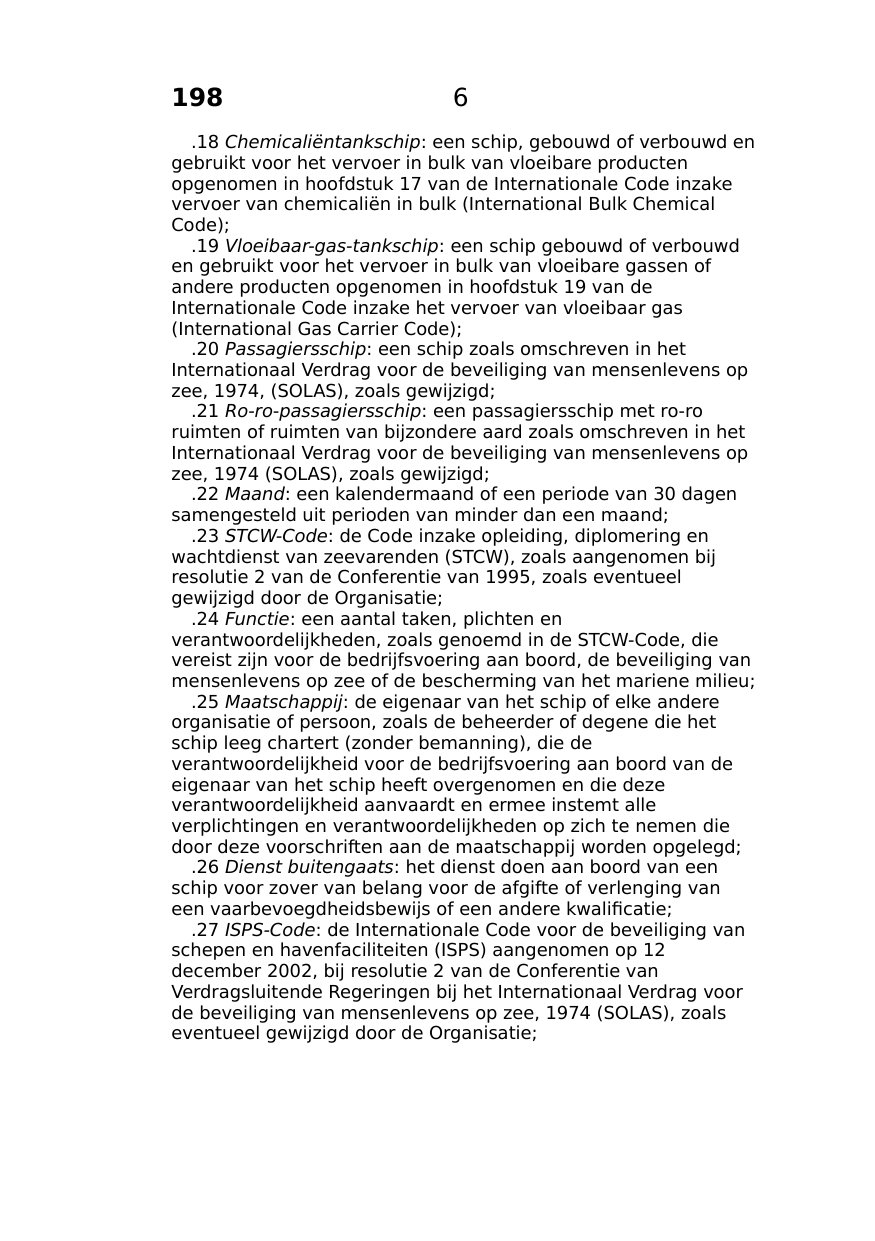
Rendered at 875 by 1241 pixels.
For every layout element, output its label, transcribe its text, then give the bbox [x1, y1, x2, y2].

text .20 Passagiersschip: een schip zoals omschreven in het Internationaal Verdrag voor de beveiliging van mensenlevens op zee, 1974, (SOLAS), zoals gewijzigd; [171, 339, 756, 401]
text .25 Maatschappij: de eigenaar van het schip of elke andere organisatie of persoon, zoals de beheerder of degene die het schip leeg chartert (zonder bemanning), die de verantwoordelijkheid voor de bedrijfsvoering aan boord van de eigenaar van het schip heeft overgenomen en die deze verantwoordelijkheid aanvaardt en ermee instemt alle verplichtingen en verantwoordelijkheden op zich te nemen die door deze voorschriften aan de maatschappij worden opgelegd; [171, 692, 756, 857]
text .22 Maand: een kalendermaand of een periode van 30 dagen samengesteld uit perioden van minder dan een maand; [171, 484, 756, 526]
text .27 ISPS-Code: de Internationale Code voor de beveiliging van schepen en havenfaciliteiten (ISPS) aangenomen op 12 december 2002, bij resolutie 2 van de Conferentie van Verdragsluitende Regeringen bij het Internationaal Verdrag voor de beveiliging van mensenlevens op zee, 1974 (SOLAS), zoals eventueel gewijzigd door de Organisatie; [171, 919, 756, 1044]
text .23 STCW-Code: de Code inzake opleiding, diplomering en wachtdienst van zeevarenden (STCW), zoals aangenomen bij resolutie 2 van de Conferentie van 1995, zoals eventueel gewijzigd door de Organisatie; [171, 526, 756, 609]
text .24 Functie: een aantal taken, plichten en verantwoordelijkheden, zoals genoemd in de STCW-Code, die vereist zijn voor de bedrijfsvoering aan boord, de beveiliging van mensenlevens op zee of de bescherming van het mariene milieu; [171, 609, 756, 692]
text .18 Chemicaliëntankschip: een schip, gebouwd of verbouwd en gebruikt voor het vervoer in bulk van vloeibare producten opgenomen in hoofdstuk 17 van de Internationale Code inzake vervoer van chemicaliën in bulk (International Bulk Chemical Code); [171, 132, 756, 236]
text .19 Vloeibaar-gas-tankschip: een schip gebouwd of verbouwd en gebruikt voor het vervoer in bulk van vloeibare gassen of andere producten opgenomen in hoofdstuk 19 van de Internationale Code inzake het vervoer van vloeibaar gas (International Gas Carrier Code); [171, 236, 756, 339]
text .26 Dienst buitengaats: het dienst doen aan boord van een schip voor zover van belang voor de afgifte of verlenging van een vaarbevoegdheidsbewijs of een andere kwalificatie; [171, 857, 756, 919]
text .21 Ro-ro-passagiersschip: een passagiersschip met ro-ro ruimten of ruimten van bijzondere aard zoals omschreven in het Internationaal Verdrag voor de beveiliging van mensenlevens op zee, 1974 (SOLAS), zoals gewijzigd; [171, 401, 756, 484]
